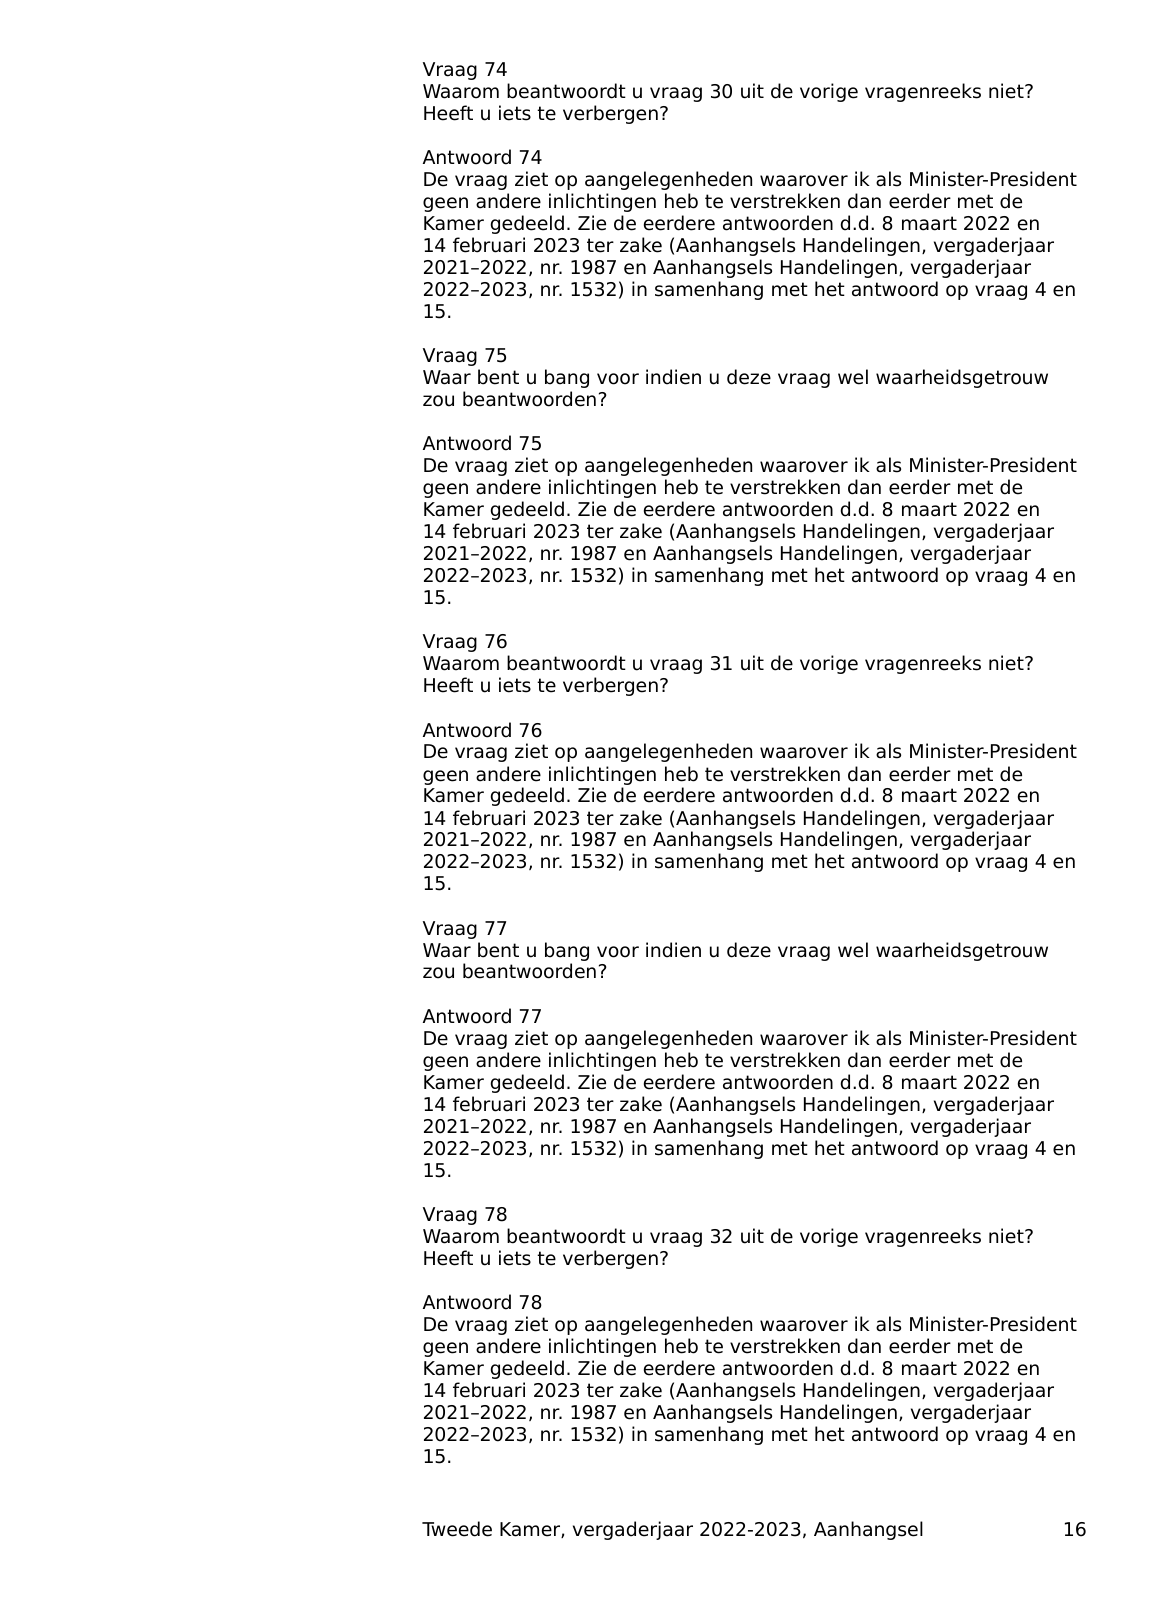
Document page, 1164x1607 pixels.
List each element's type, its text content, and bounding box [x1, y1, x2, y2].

text Antwoord 78 [422, 1292, 1087, 1314]
text De vraag ziet op aangelegenheden waarover ik als Minister-President geen andere inlichtingen heb te verstrekken dan eerder met de Kamer gedeeld. Zie de eerdere antwoorden d.d. 8 maart 2022 en 14 februari 2023 ter zake (Aanhangsels Handelingen, vergaderjaar 2021–2022, nr. 1987 en Aanhangsels Handelingen, vergaderjaar 2022–2023, nr. 1532) in samenhang met het antwoord op vraag 4 en 15. [422, 169, 1087, 323]
text Waar bent u bang voor indien u deze vraag wel waarheidsgetrouw zou beantwoorden? [422, 939, 1087, 983]
text De vraag ziet op aangelegenheden waarover ik als Minister-President geen andere inlichtingen heb te verstrekken dan eerder met de Kamer gedeeld. Zie de eerdere antwoorden d.d. 8 maart 2022 en 14 februari 2023 ter zake (Aanhangsels Handelingen, vergaderjaar 2021–2022, nr. 1987 en Aanhangsels Handelingen, vergaderjaar 2022–2023, nr. 1532) in samenhang met het antwoord op vraag 4 en 15. [422, 455, 1087, 609]
text Vraag 77 [422, 917, 1087, 939]
text Antwoord 77 [422, 1006, 1087, 1028]
text Waarom beantwoordt u vraag 31 uit de vorige vragenreeks niet? Heeft u iets te verbergen? [422, 653, 1087, 697]
text De vraag ziet op aangelegenheden waarover ik als Minister-President geen andere inlichtingen heb te verstrekken dan eerder met de Kamer gedeeld. Zie de eerdere antwoorden d.d. 8 maart 2022 en 14 februari 2023 ter zake (Aanhangsels Handelingen, vergaderjaar 2021–2022, nr. 1987 en Aanhangsels Handelingen, vergaderjaar 2022–2023, nr. 1532) in samenhang met het antwoord op vraag 4 en 15. [422, 1028, 1087, 1181]
text Vraag 78 [422, 1204, 1087, 1226]
text Waarom beantwoordt u vraag 30 uit de vorige vragenreeks niet? Heeft u iets te verbergen? [422, 81, 1087, 125]
text Vraag 75 [422, 345, 1087, 367]
text Vraag 74 [422, 59, 1087, 81]
text De vraag ziet op aangelegenheden waarover ik als Minister-President geen andere inlichtingen heb te verstrekken dan eerder met de Kamer gedeeld. Zie de eerdere antwoorden d.d. 8 maart 2022 en 14 februari 2023 ter zake (Aanhangsels Handelingen, vergaderjaar 2021–2022, nr. 1987 en Aanhangsels Handelingen, vergaderjaar 2022–2023, nr. 1532) in samenhang met het antwoord op vraag 4 en 15. [422, 1314, 1087, 1468]
text Waar bent u bang voor indien u deze vraag wel waarheidsgetrouw zou beantwoorden? [422, 367, 1087, 411]
text Antwoord 76 [422, 719, 1087, 741]
text Waarom beantwoordt u vraag 32 uit de vorige vragenreeks niet? Heeft u iets te verbergen? [422, 1226, 1087, 1269]
text De vraag ziet op aangelegenheden waarover ik als Minister-President geen andere inlichtingen heb te verstrekken dan eerder met de Kamer gedeeld. Zie de eerdere antwoorden d.d. 8 maart 2022 en 14 februari 2023 ter zake (Aanhangsels Handelingen, vergaderjaar 2021–2022, nr. 1987 en Aanhangsels Handelingen, vergaderjaar 2022–2023, nr. 1532) in samenhang met het antwoord op vraag 4 en 15. [422, 741, 1087, 895]
text Vraag 76 [422, 631, 1087, 653]
text Antwoord 75 [422, 433, 1087, 455]
text Antwoord 74 [422, 147, 1087, 169]
